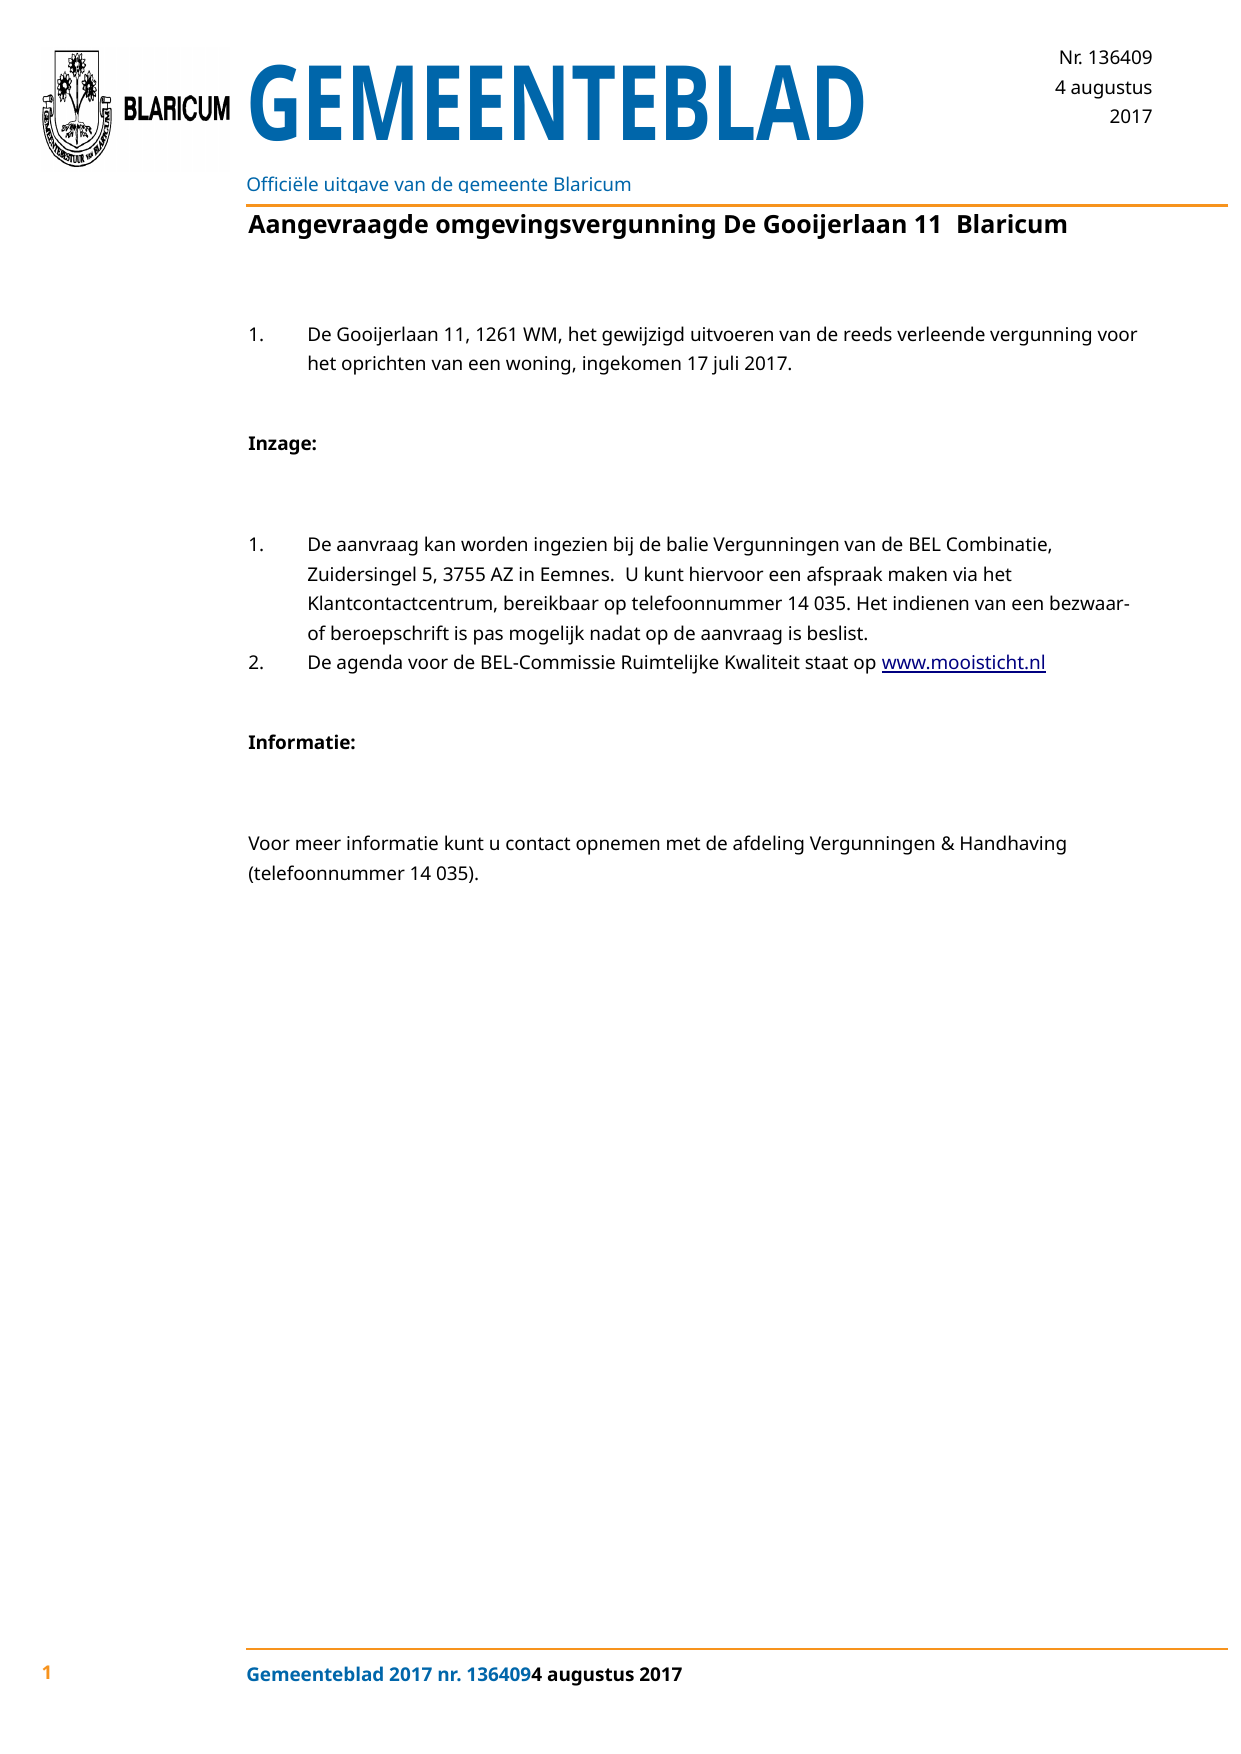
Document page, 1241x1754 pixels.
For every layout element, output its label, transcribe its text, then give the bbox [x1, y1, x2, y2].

text Inzage: [248, 430, 1152, 456]
list De agenda voor de BEL-Commissie Ruimtelijke Kwaliteit staat op www.mooisticht.nl [248, 649, 1152, 675]
text Aangevraagde omgevingsvergunning De Gooijerlaan 11 Blaricum [248, 207, 1152, 241]
picture [41, 47, 231, 172]
list De Gooijerlaan 11, 1261 WM, het gewijzigd uitvoeren van de reeds verleende vergunning voor het oprichten van een woning, ingekomen 17 juli 2017. [248, 321, 1152, 376]
list De aanvraag kan worden ingezien bij de balie Vergunningen van de BEL Combinatie, Zuidersingel 5, 3755 AZ in Eemnes. U kunt hiervoor een afspraak maken via het Klantcontactcentrum, bereikbaar op telefoonnummer 14 035. Het indienen van een bezwaar- of beroepschrift is pas mogelijk nadat op de aanvraag is beslist. [248, 531, 1152, 646]
text Voor meer informatie kunt u contact opnemen met de afdeling Vergunningen & Handhaving (telefoonnummer 14 035). [248, 830, 1152, 886]
text Informatie: [248, 729, 1152, 755]
